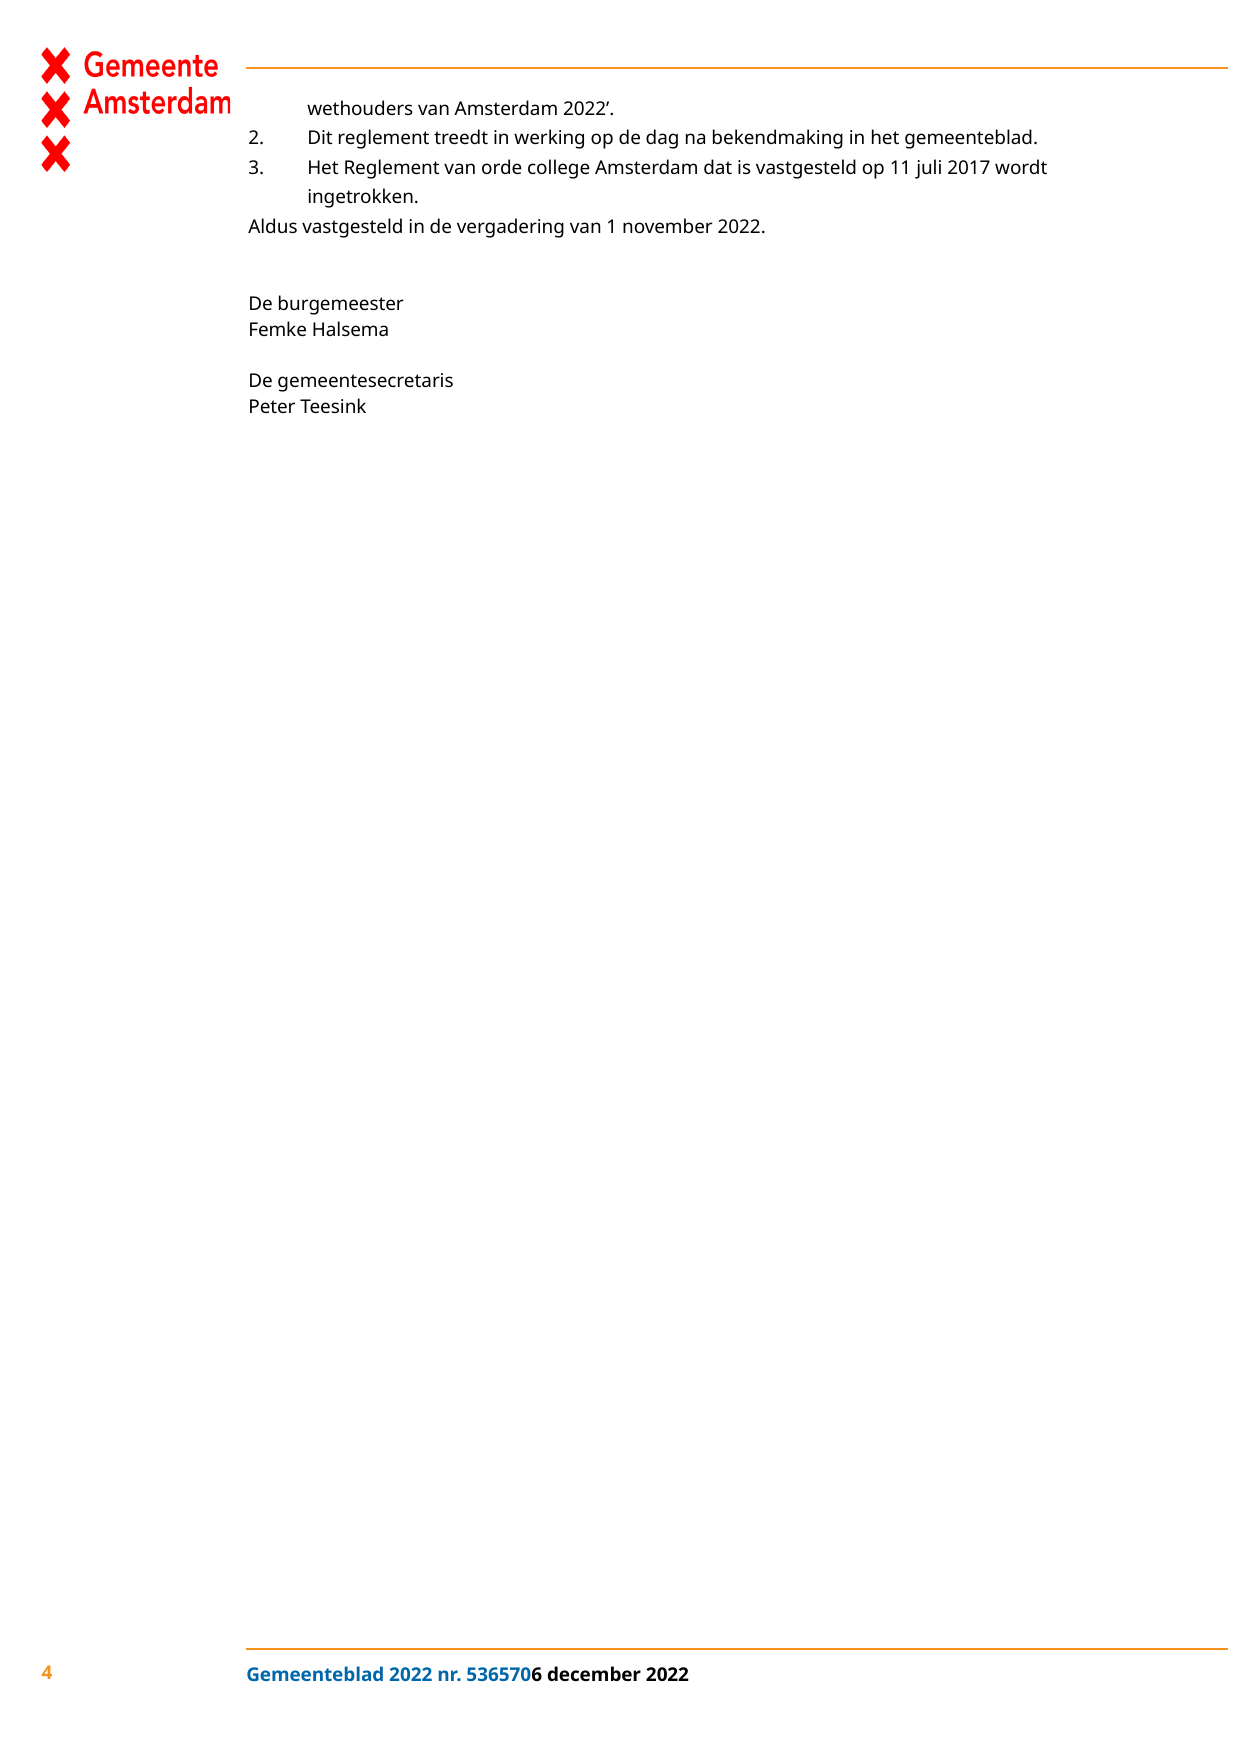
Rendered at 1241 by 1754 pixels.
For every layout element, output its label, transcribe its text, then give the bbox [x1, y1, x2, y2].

list Dit reglement treedt in werking op de dag na bekendmaking in het gemeenteblad. [248, 124, 1152, 150]
text Peter Teesink [248, 393, 1152, 419]
picture [41, 47, 231, 172]
list Het Reglement van orde college Amsterdam dat is vastgesteld op 11 juli 2017 wordt ingetrokken. [248, 154, 1152, 209]
text De gemeentesecretaris [248, 367, 1152, 393]
text Aldus vastgesteld in de vergadering van 1 november 2022. [248, 213, 1152, 239]
text Femke Halsema [248, 316, 1152, 342]
text De burgemeester [248, 290, 1152, 316]
list wethouders van Amsterdam 2022’. [248, 95, 1152, 121]
